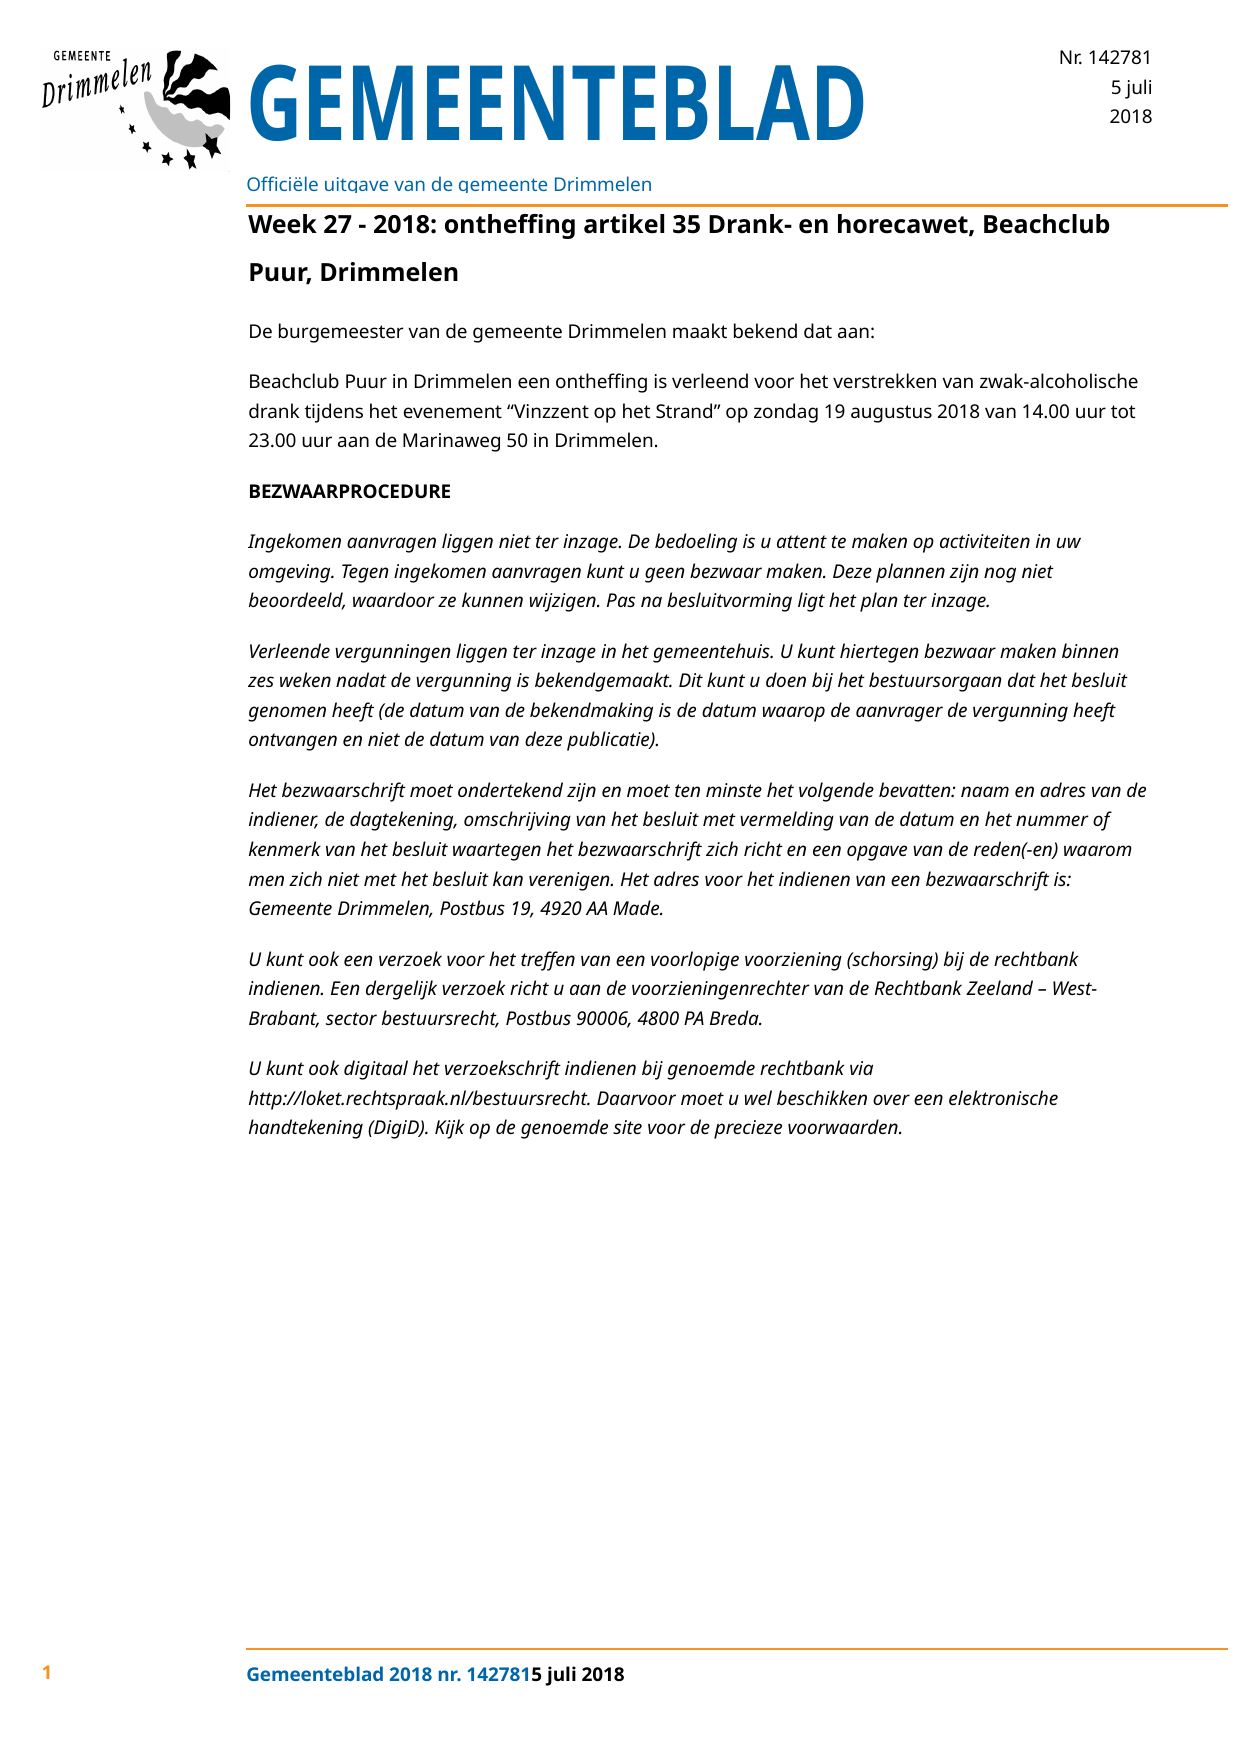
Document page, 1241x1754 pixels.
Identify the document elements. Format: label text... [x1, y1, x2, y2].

text Week 27 - 2018: ontheffing artikel 35 Drank- en horecawet, Beachclub Puur, Drimmelen [248, 207, 1152, 288]
picture [41, 47, 231, 172]
text U kunt ook een verzoek voor het treffen van een voorlopige voorziening (schorsing) bij de rechtbank indienen. Een dergelijk verzoek richt u aan de voorzieningenrechter van de Rechtbank Zeeland – West-Brabant, sector bestuursrecht, Postbus 90006, 4800 PA Breda. [248, 946, 1152, 1031]
text Verleende vergunningen liggen ter inzage in het gemeentehuis. U kunt hiertegen bezwaar maken binnen zes weken nadat de vergunning is bekendgemaakt. Dit kunt u doen bij het bestuursorgaan dat het besluit genomen heeft (de datum van de bekendmaking is de datum waarop de aanvrager de vergunning heeft ontvangen en niet de datum van deze publicatie). [248, 638, 1152, 752]
text U kunt ook digitaal het verzoekschrift indienen bij genoemde rechtbank via http://loket.rechtspraak.nl/bestuursrecht. Daarvoor moet u wel beschikken over een elektronische handtekening (DigiD). Kijk op de genoemde site voor de precieze voorwaarden. [248, 1055, 1152, 1140]
text Ingekomen aanvragen liggen niet ter inzage. De bedoeling is u attent te maken op activiteiten in uw omgeving. Tegen ingekomen aanvragen kunt u geen bezwaar maken. Deze plannen zijn nog niet beoordeeld, waardoor ze kunnen wijzigen. Pas na besluitvorming ligt het plan ter inzage. [248, 528, 1152, 613]
text Beachclub Puur in Drimmelen een ontheffing is verleend voor het verstrekken van zwak-alcoholische drank tijdens het evenement “Vinzzent op het Strand” op zondag 19 augustus 2018 van 14.00 uur tot 23.00 uur aan de Marinaweg 50 in Drimmelen. [248, 368, 1152, 453]
text BEZWAARPROCEDURE [248, 478, 1152, 504]
text Het bezwaarschrift moet ondertekend zijn en moet ten minste het volgende bevatten: naam en adres van de indiener, de dagtekening, omschrijving van het besluit met vermelding van de datum en het nummer of kenmerk van het besluit waartegen het bezwaarschrift zich richt en een opgave van de reden(-en) waarom men zich niet met het besluit kan verenigen. Het adres voor het indienen van een bezwaarschrift is: Gemeente Drimmelen, Postbus 19, 4920 AA Made. [248, 777, 1152, 921]
text De burgemeester van de gemeente Drimmelen maakt bekend dat aan: [248, 318, 1152, 344]
